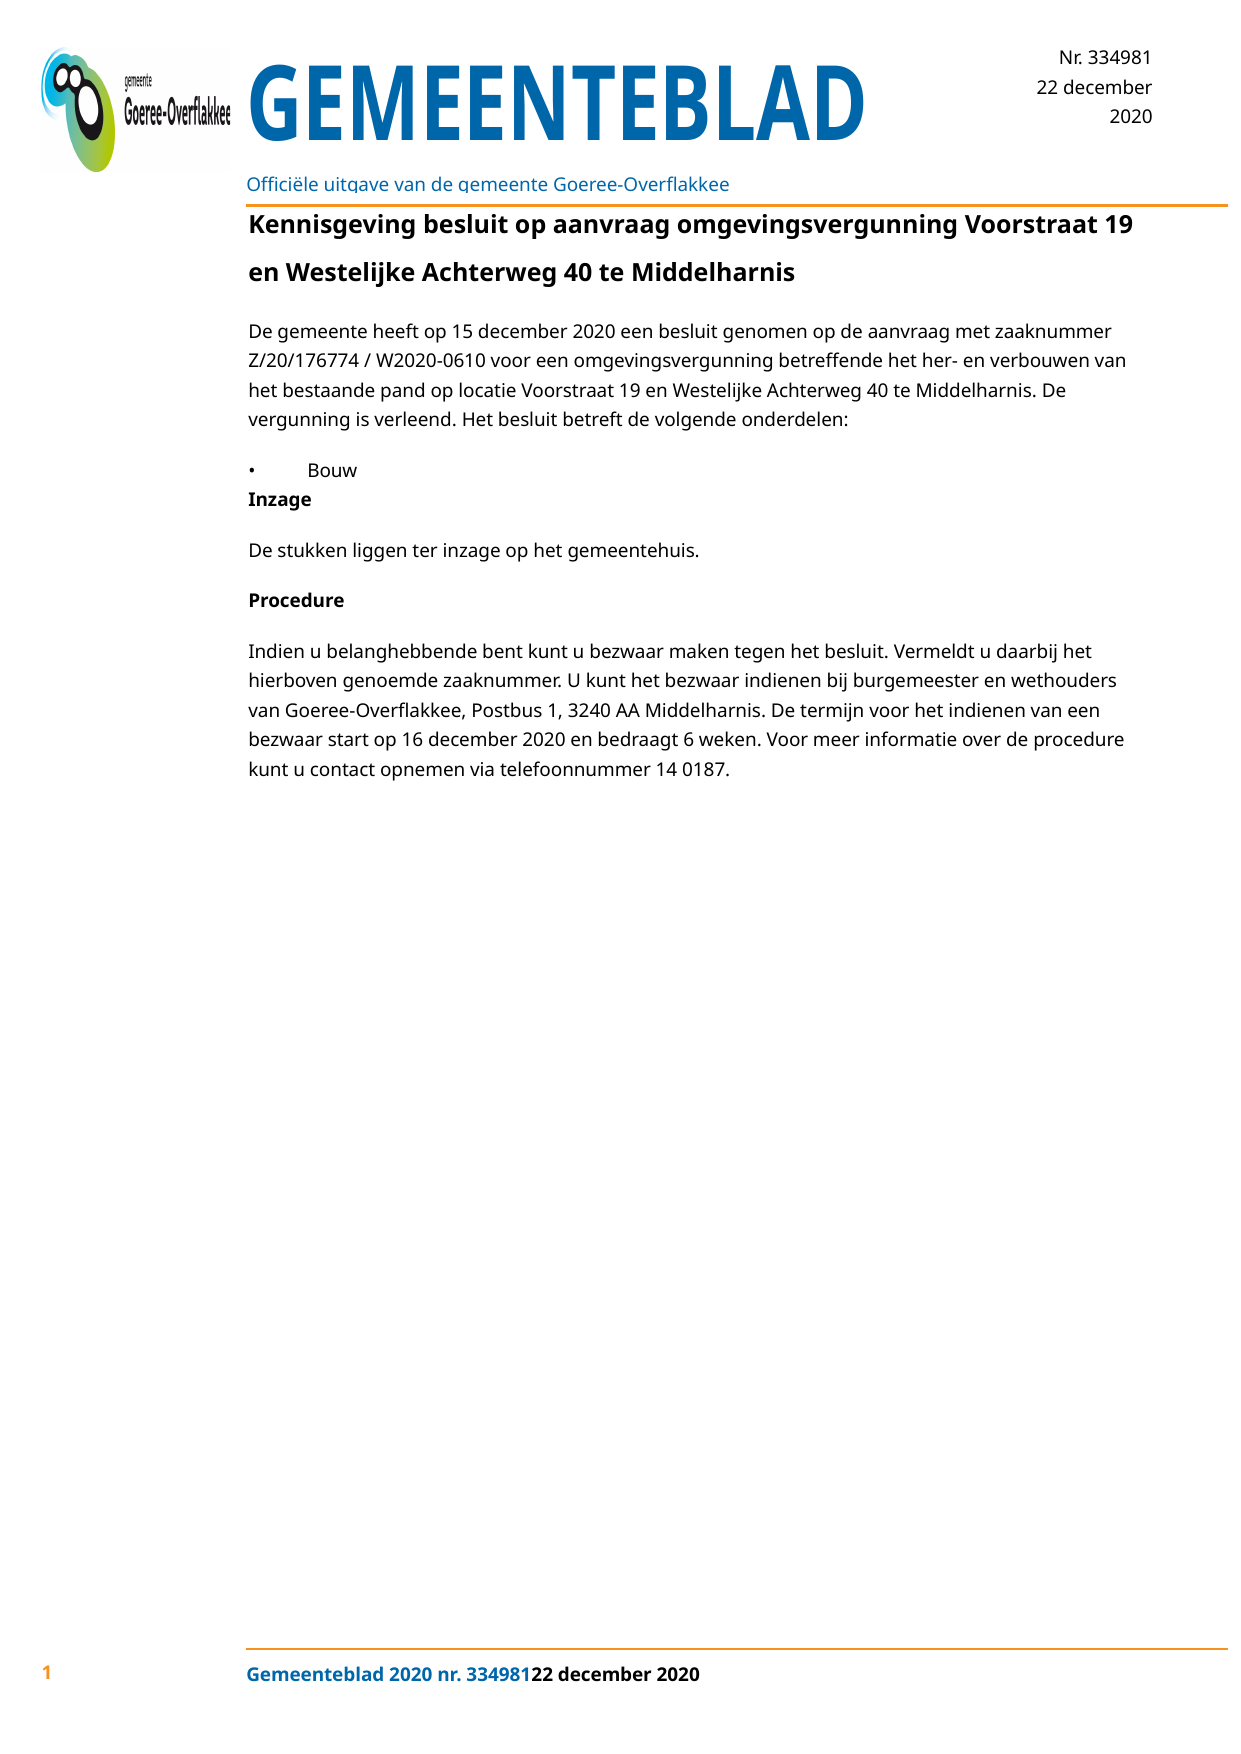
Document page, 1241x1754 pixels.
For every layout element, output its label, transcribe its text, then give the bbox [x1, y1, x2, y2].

list Bouw [248, 457, 1152, 483]
text Indien u belanghebbende bent kunt u bezwaar maken tegen het besluit. Vermeldt u daarbij het hierboven genoemde zaaknummer. U kunt het bezwaar indienen bij burgemeester en wethouders van Goeree-Overflakkee, Postbus 1, 3240 AA Middelharnis. De termijn voor het indienen van een bezwaar start op 16 december 2020 en bedraagt 6 weken. Voor meer informatie over de procedure kunt u contact opnemen via telefoonnummer 14 0187. [248, 638, 1152, 782]
text Procedure [248, 587, 1152, 613]
text Inzage [248, 487, 1152, 512]
text De gemeente heeft op 15 december 2020 een besluit genomen op de aanvraag met zaaknummer Z/20/176774 / W2020-0610 voor een omgevingsvergunning betreffende het her- en verbouwen van het bestaande pand op locatie Voorstraat 19 en Westelijke Achterweg 40 te Middelharnis. De vergunning is verleend. Het besluit betreft de volgende onderdelen: [248, 318, 1152, 432]
text De stukken liggen ter inzage op het gemeentehuis. [248, 537, 1152, 563]
picture [41, 47, 231, 172]
text Kennisgeving besluit op aanvraag omgevingsvergunning Voorstraat 19 en Westelijke Achterweg 40 te Middelharnis [248, 207, 1152, 288]
